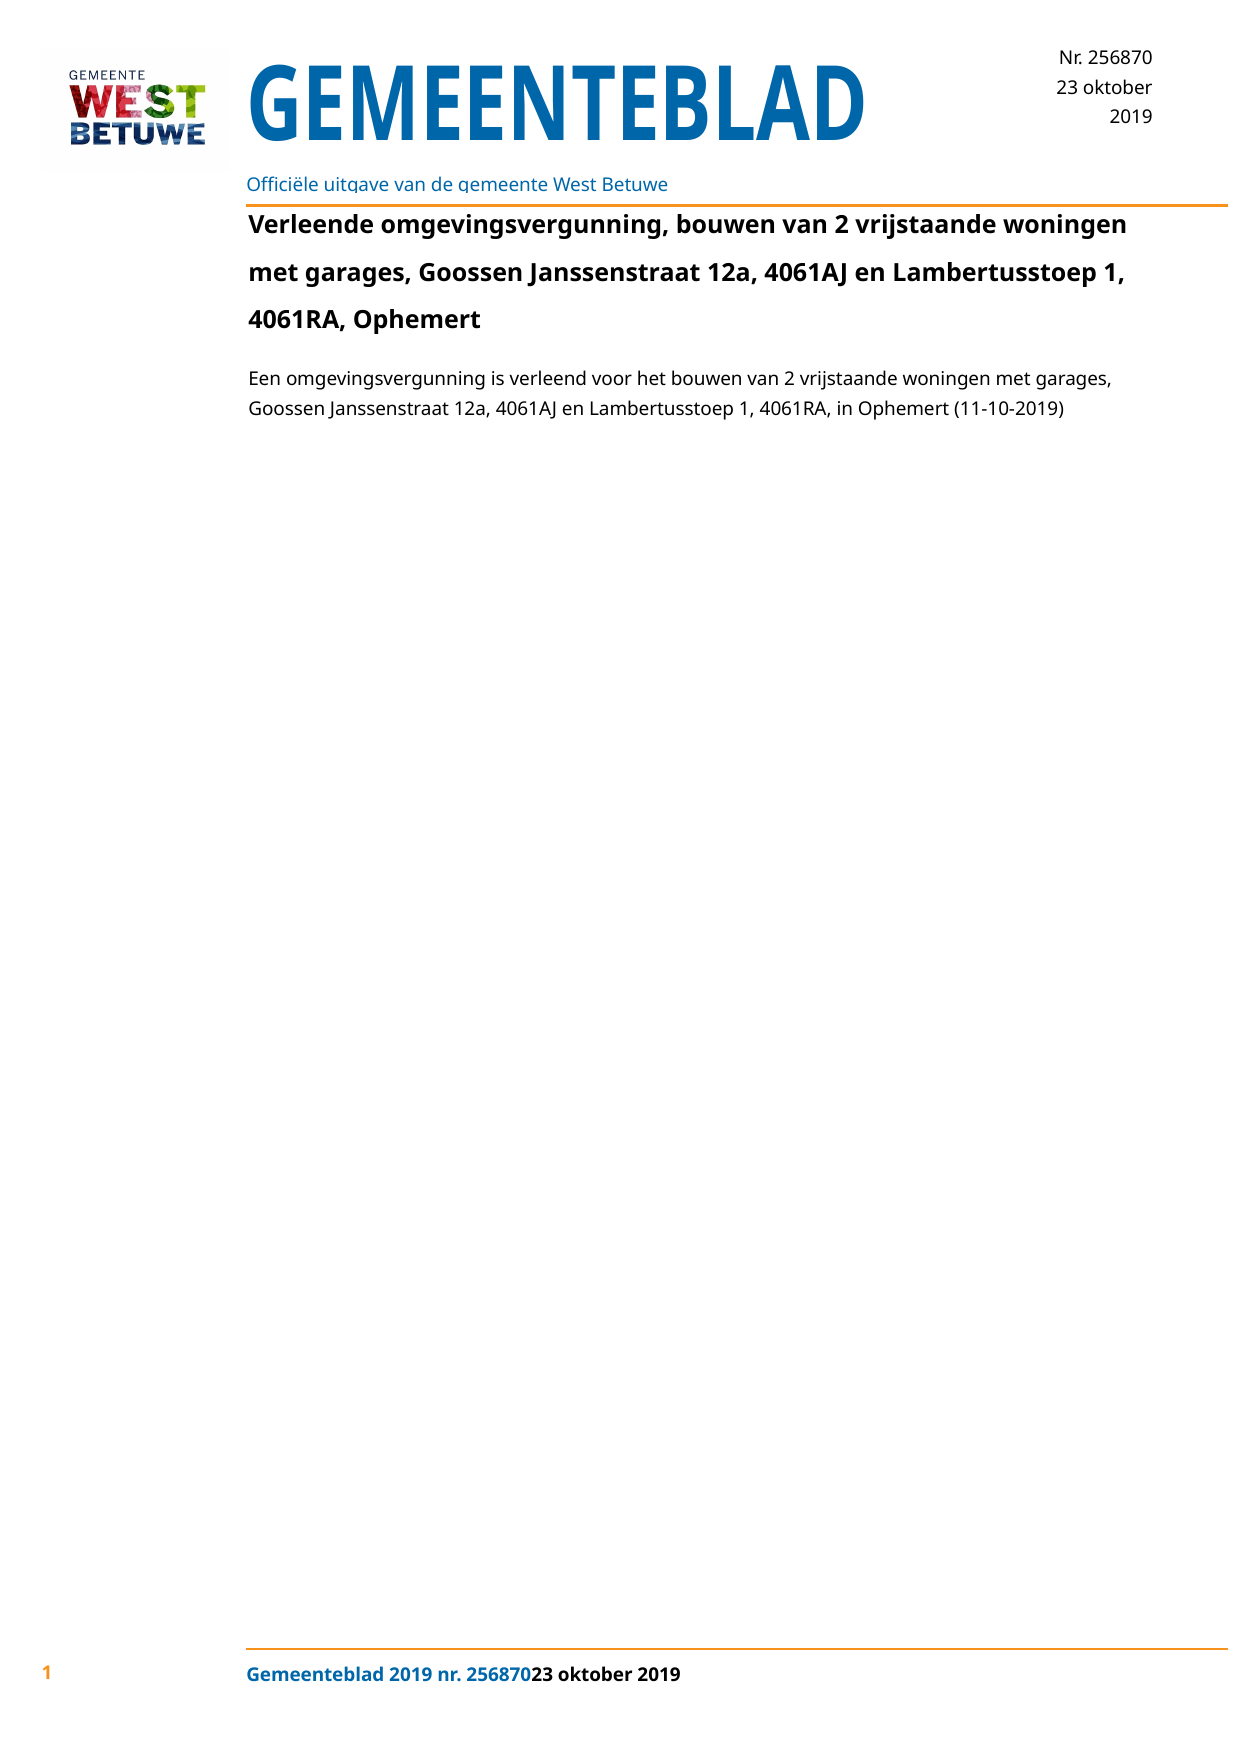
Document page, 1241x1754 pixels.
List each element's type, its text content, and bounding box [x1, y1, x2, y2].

text Een omgevingsvergunning is verleend voor het bouwen van 2 vrijstaande woningen met garages, Goossen Janssenstraat 12a, 4061AJ en Lambertusstoep 1, 4061RA, in Ophemert (11-10-2019) [248, 366, 1152, 421]
picture [41, 47, 231, 172]
text Verleende omgevingsvergunning, bouwen van 2 vrijstaande woningen met garages, Goossen Janssenstraat 12a, 4061AJ en Lambertusstoep 1, 4061RA, Ophemert [248, 207, 1152, 336]
